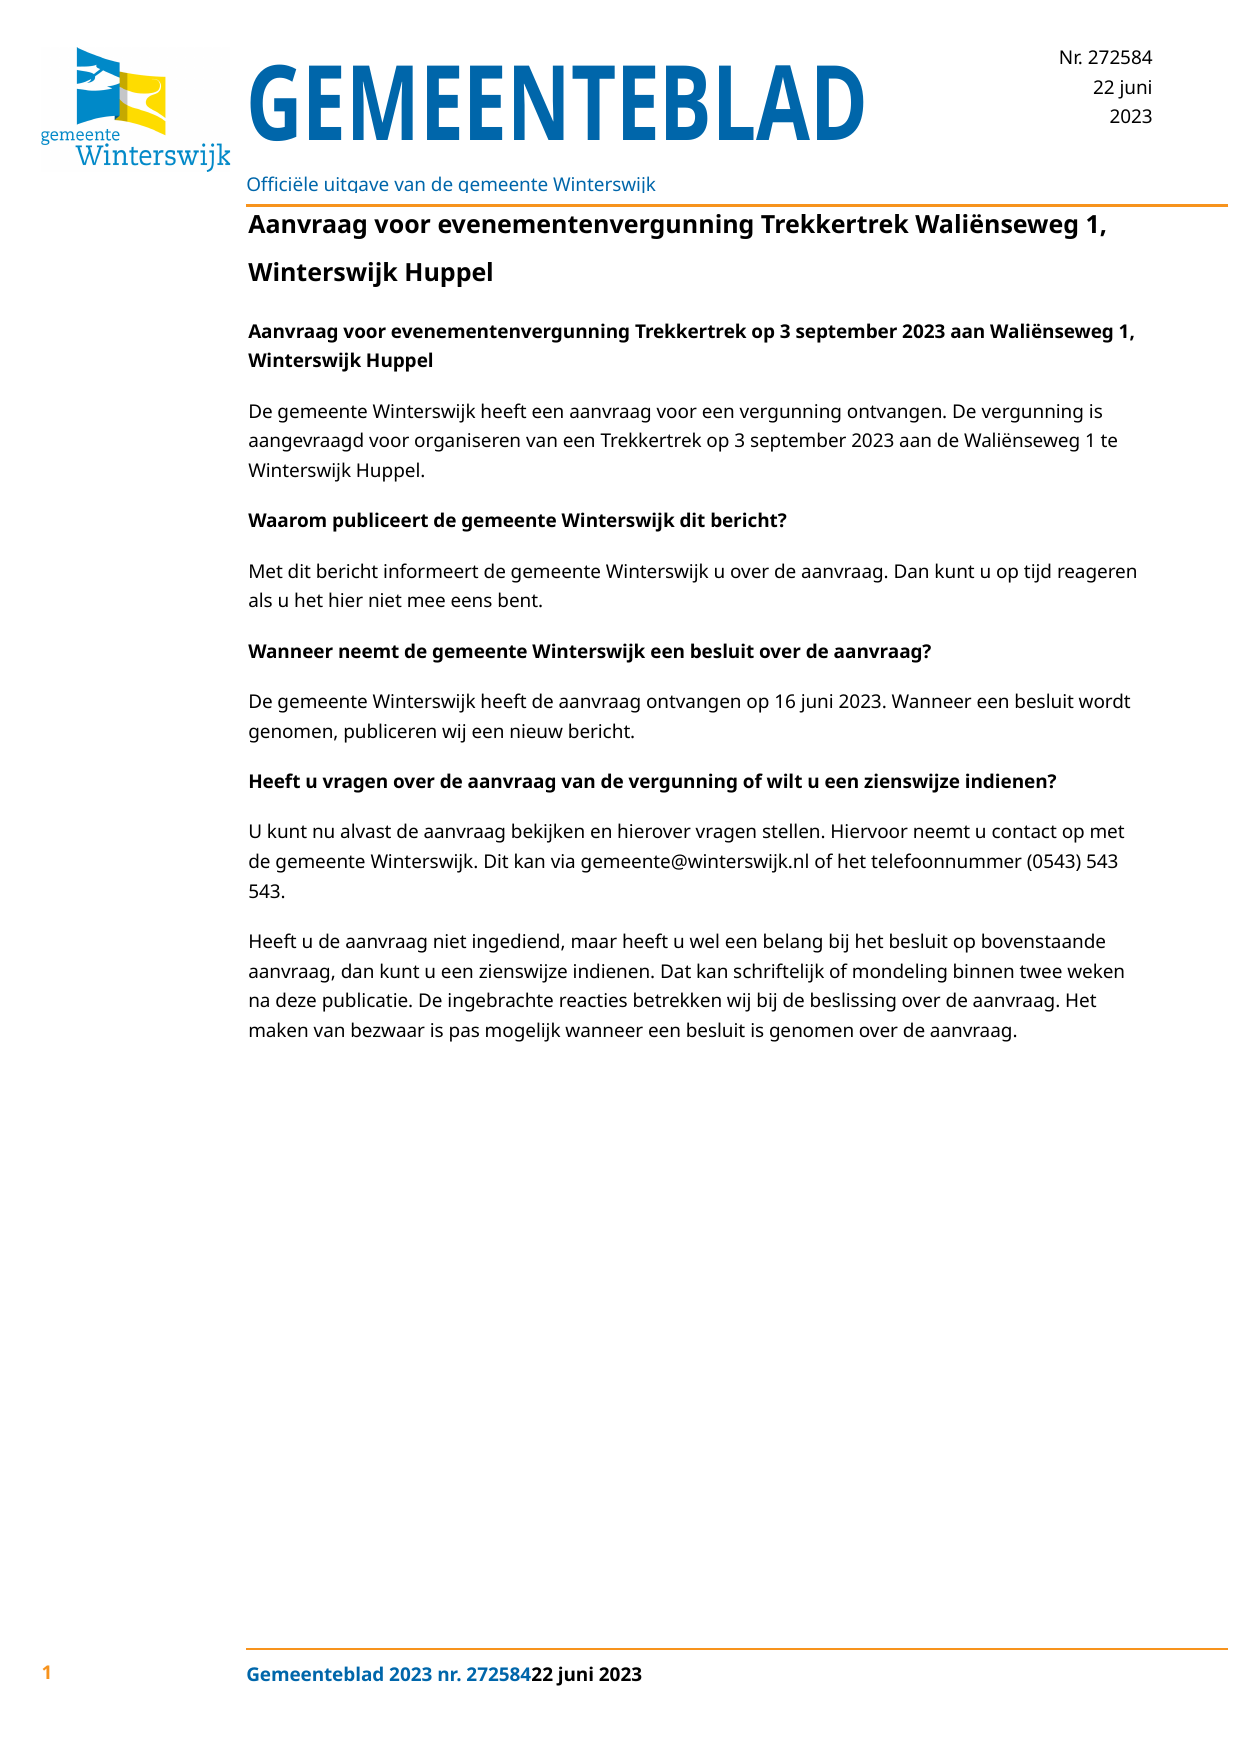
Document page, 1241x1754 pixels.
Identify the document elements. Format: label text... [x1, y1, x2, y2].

picture [225, 153, 231, 162]
text Heeft u vragen over de aanvraag van de vergunning of wilt u een zienswijze indienen? [248, 768, 1152, 794]
text Met dit bericht informeert de gemeente Winterswijk u over de aanvraag. Dan kunt u op tijd reageren als u het hier niet mee eens bent. [248, 558, 1152, 613]
text De gemeente Winterswijk heeft de aanvraag ontvangen op 16 juni 2023. Wanneer een besluit wordt genomen, publiceren wij een nieuw bericht. [248, 688, 1152, 744]
picture [41, 47, 231, 172]
text U kunt nu alvast de aanvraag bekijken en hierover vragen stellen. Hiervoor neemt u contact op met de gemeente Winterswijk. Dit kan via gemeente@winterswijk.nl of het telefoonnummer (0543) 543 543. [248, 819, 1152, 904]
text Waarom publiceert de gemeente Winterswijk dit bericht? [248, 507, 1152, 533]
text Heeft u de aanvraag niet ingediend, maar heeft u wel een belang bij het besluit op bovenstaande aanvraag, dan kunt u een zienswijze indienen. Dat kan schriftelijk of mondeling binnen twee weken na deze publicatie. De ingebrachte reacties betrekken wij bij de beslissing over de aanvraag. Het maken van bezwaar is pas mogelijk wanneer een besluit is genomen over de aanvraag. [248, 928, 1152, 1043]
text Wanneer neemt de gemeente Winterswijk een besluit over de aanvraag? [248, 638, 1152, 664]
text Aanvraag voor evenementenvergunning Trekkertrek op 3 september 2023 aan Waliënseweg 1, Winterswijk Huppel [248, 318, 1152, 373]
text Aanvraag voor evenementenvergunning Trekkertrek Waliënseweg 1, Winterswijk Huppel [248, 207, 1152, 288]
text De gemeente Winterswijk heeft een aanvraag voor een vergunning ontvangen. De vergunning is aangevraagd voor organiseren van een Trekkertrek op 3 september 2023 aan de Waliënseweg 1 te Winterswijk Huppel. [248, 398, 1152, 483]
